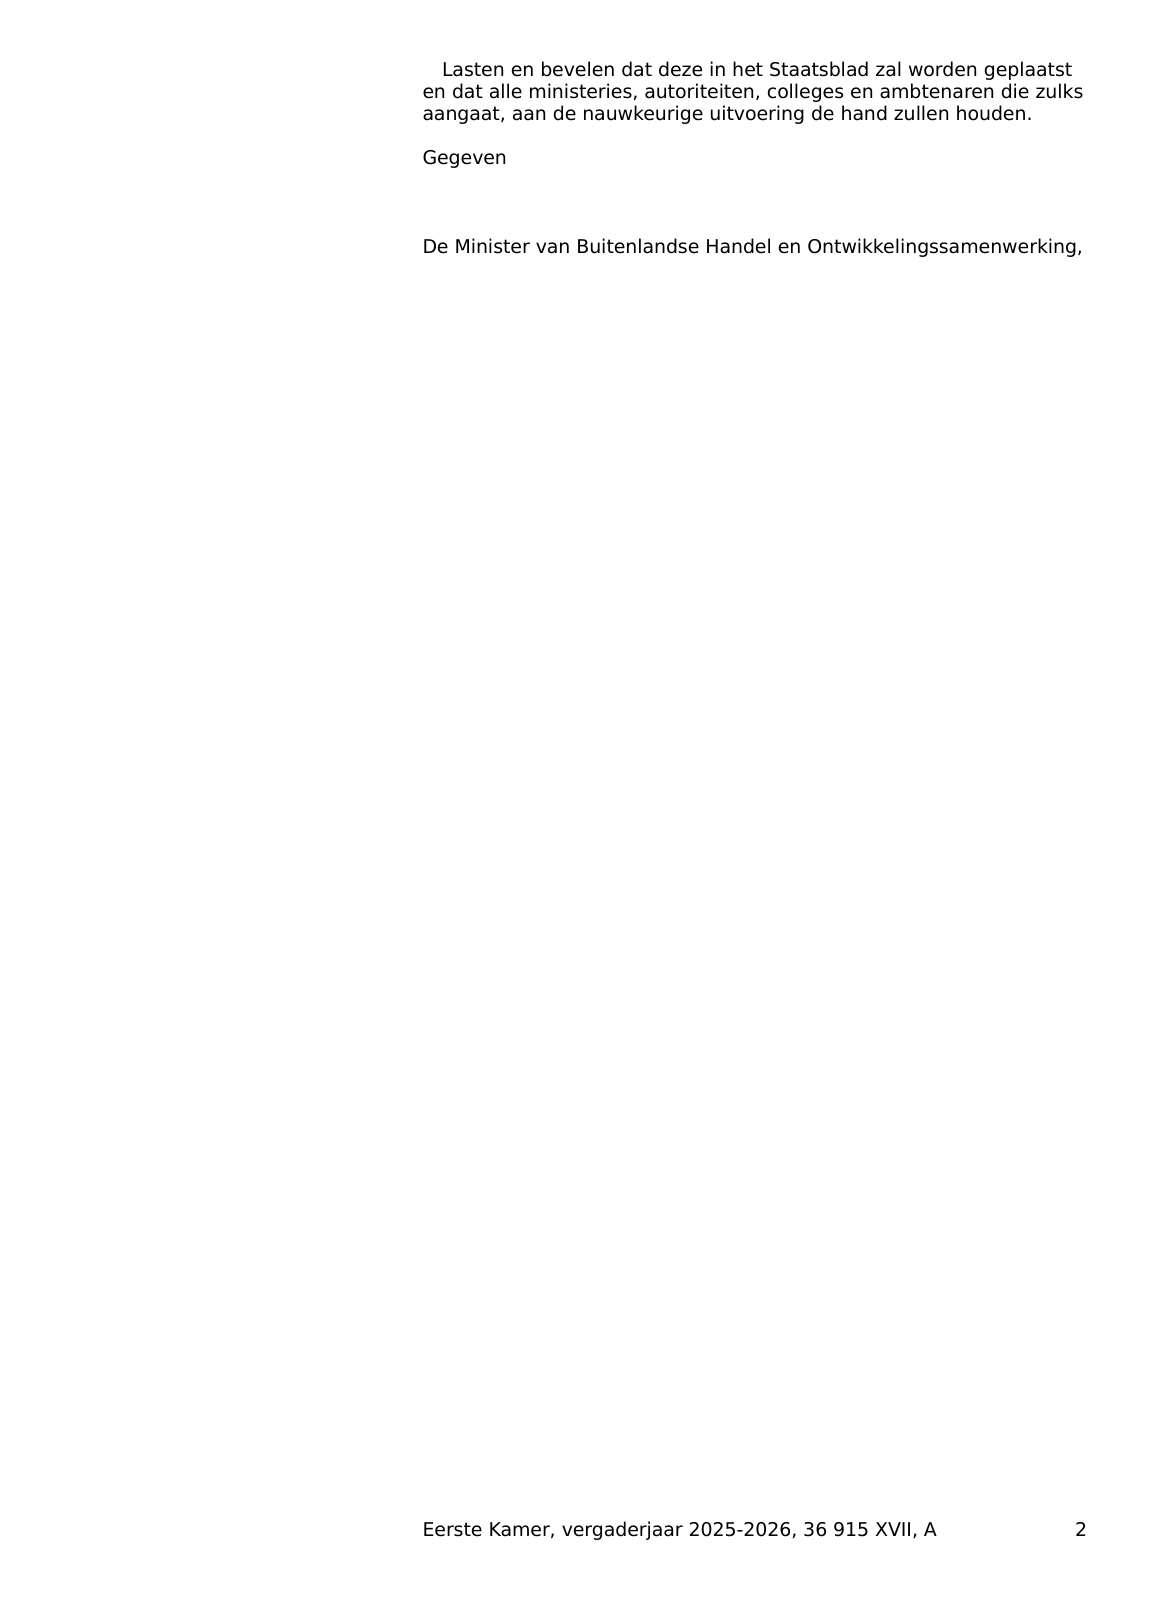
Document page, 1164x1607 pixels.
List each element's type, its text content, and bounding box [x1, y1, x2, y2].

text Gegeven [422, 147, 1087, 169]
text Lasten en bevelen dat deze in het Staatsblad zal worden geplaatst en dat alle ministeries, autoriteiten, colleges en ambtenaren die zulks aangaat, aan de nauwkeurige uitvoering de hand zullen houden. [422, 59, 1087, 125]
text De Minister van Buitenlandse Handel en Ontwikkelingssamenwerking, [422, 236, 1087, 258]
